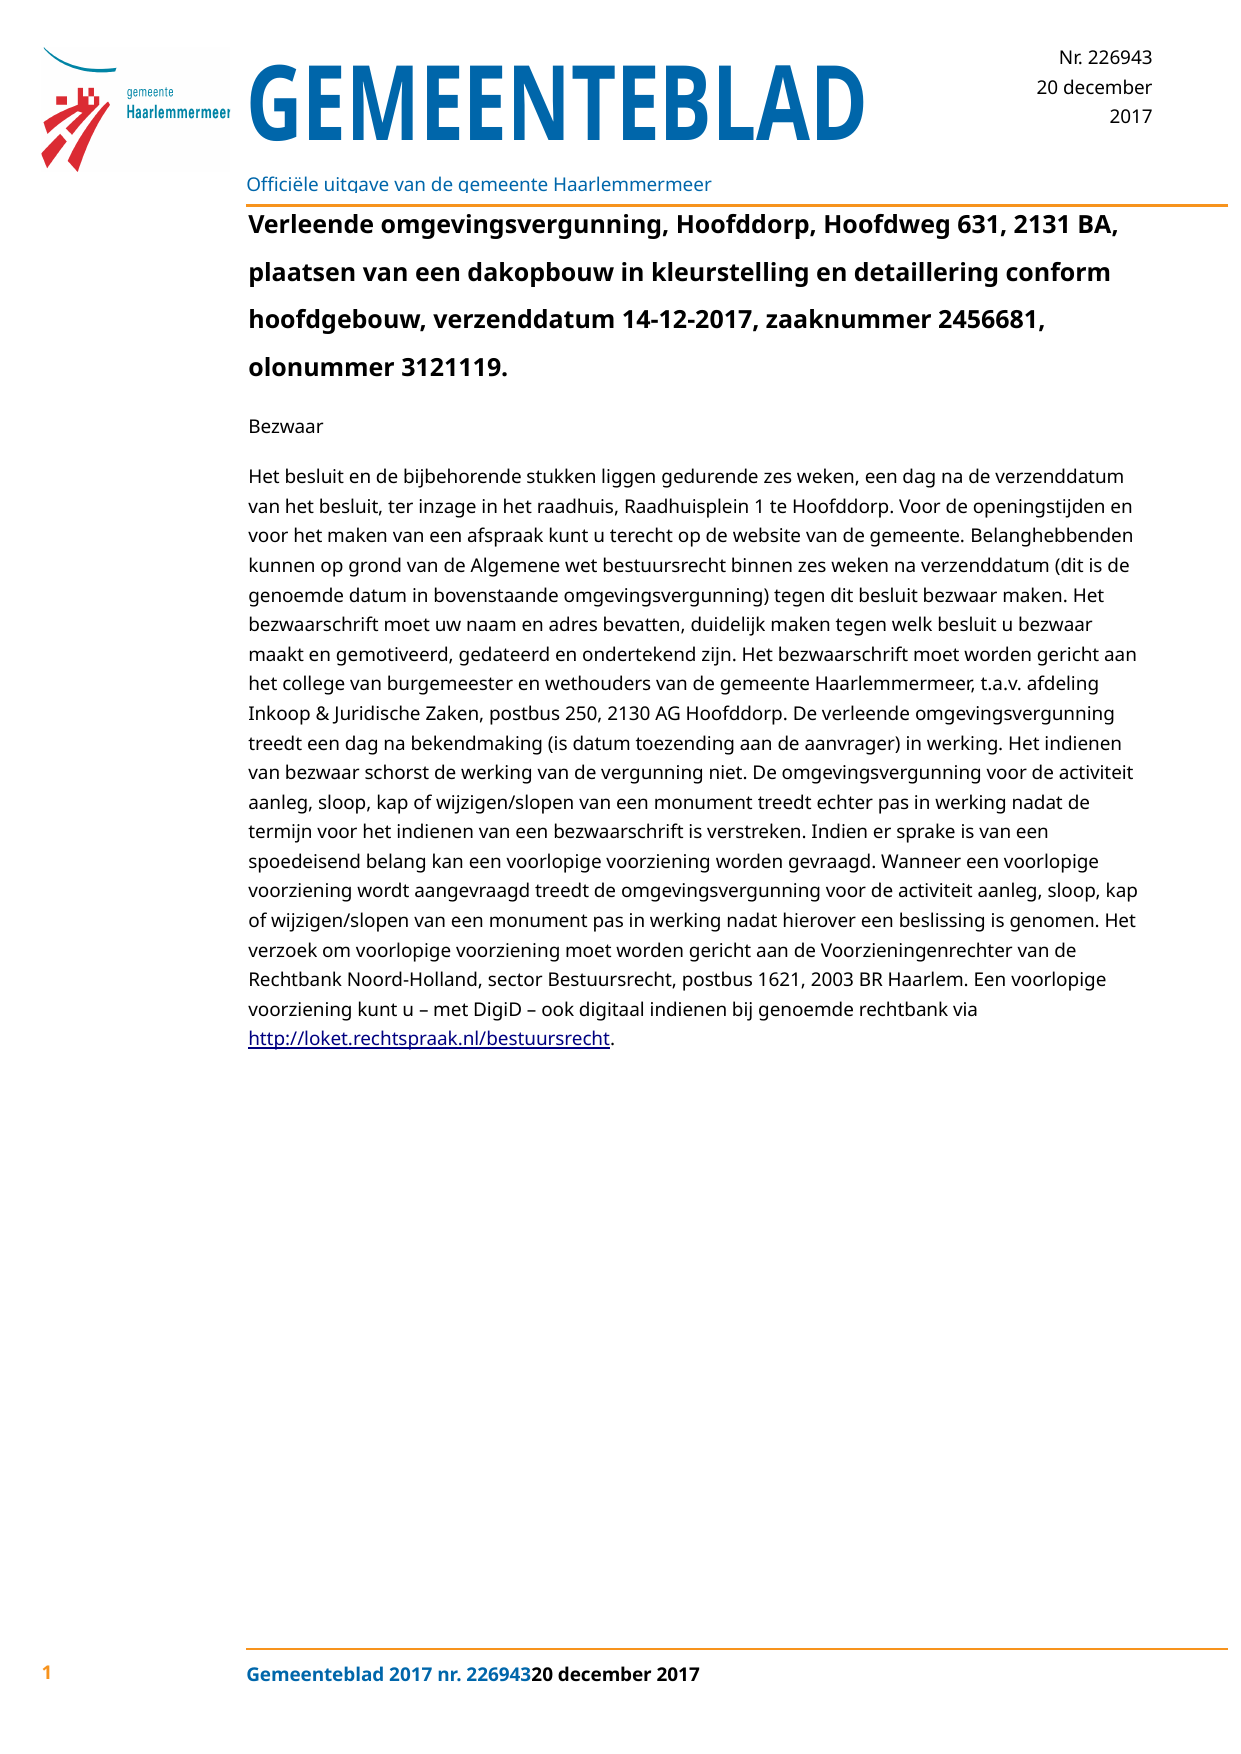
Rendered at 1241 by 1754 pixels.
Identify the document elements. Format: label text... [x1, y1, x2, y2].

text Verleende omgevingsvergunning, Hoofddorp, Hoofdweg 631, 2131 BA, plaatsen van een dakopbouw in kleurstelling en detaillering conform hoofdgebouw, verzenddatum 14-12-2017, zaaknummer 2456681, olonummer 3121119. [248, 207, 1152, 384]
text Het besluit en de bijbehorende stukken liggen gedurende zes weken, een dag na de verzenddatum van het besluit, ter inzage in het raadhuis, Raadhuisplein 1 te Hoofddorp. Voor de openingstijden en voor het maken van een afspraak kunt u terecht op de website van de gemeente. Belanghebbenden kunnen op grond van de Algemene wet bestuursrecht binnen zes weken na verzenddatum (dit is de genoemde datum in bovenstaande omgevingsvergunning) tegen dit besluit bezwaar maken. Het bezwaarschrift moet uw naam en adres bevatten, duidelijk maken tegen welk besluit u bezwaar maakt en gemotiveerd, gedateerd en ondertekend zijn. Het bezwaarschrift moet worden gericht aan het college van burgemeester en wethouders van de gemeente Haarlemmermeer, t.a.v. afdeling Inkoop & Juridische Zaken, postbus 250, 2130 AG Hoofddorp. De verleende omgevingsvergunning treedt een dag na bekendmaking (is datum toezending aan de aanvrager) in werking. Het indienen van bezwaar schorst de werking van de vergunning niet. De omgevingsvergunning voor de activiteit aanleg, sloop, kap of wijzigen/slopen van een monument treedt echter pas in werking nadat de termijn voor het indienen van een bezwaarschrift is verstreken. Indien er sprake is van een spoedeisend belang kan een voorlopige voorziening worden gevraagd. Wanneer een voorlopige voorziening wordt aangevraagd treedt de omgevingsvergunning voor de activiteit aanleg, sloop, kap of wijzigen/slopen van een monument pas in werking nadat hierover een beslissing is genomen. Het verzoek om voorlopige voorziening moet worden gericht aan de Voorzieningenrechter van de Rechtbank Noord-Holland, sector Bestuursrecht, postbus 1621, 2003 BR Haarlem. Een voorlopige voorziening kunt u – met DigiD – ook digitaal indienen bij genoemde rechtbank via http://loket.rechtspraak.nl/bestuursrecht. [248, 463, 1152, 1051]
text Bezwaar [248, 413, 1152, 439]
picture [41, 47, 231, 172]
